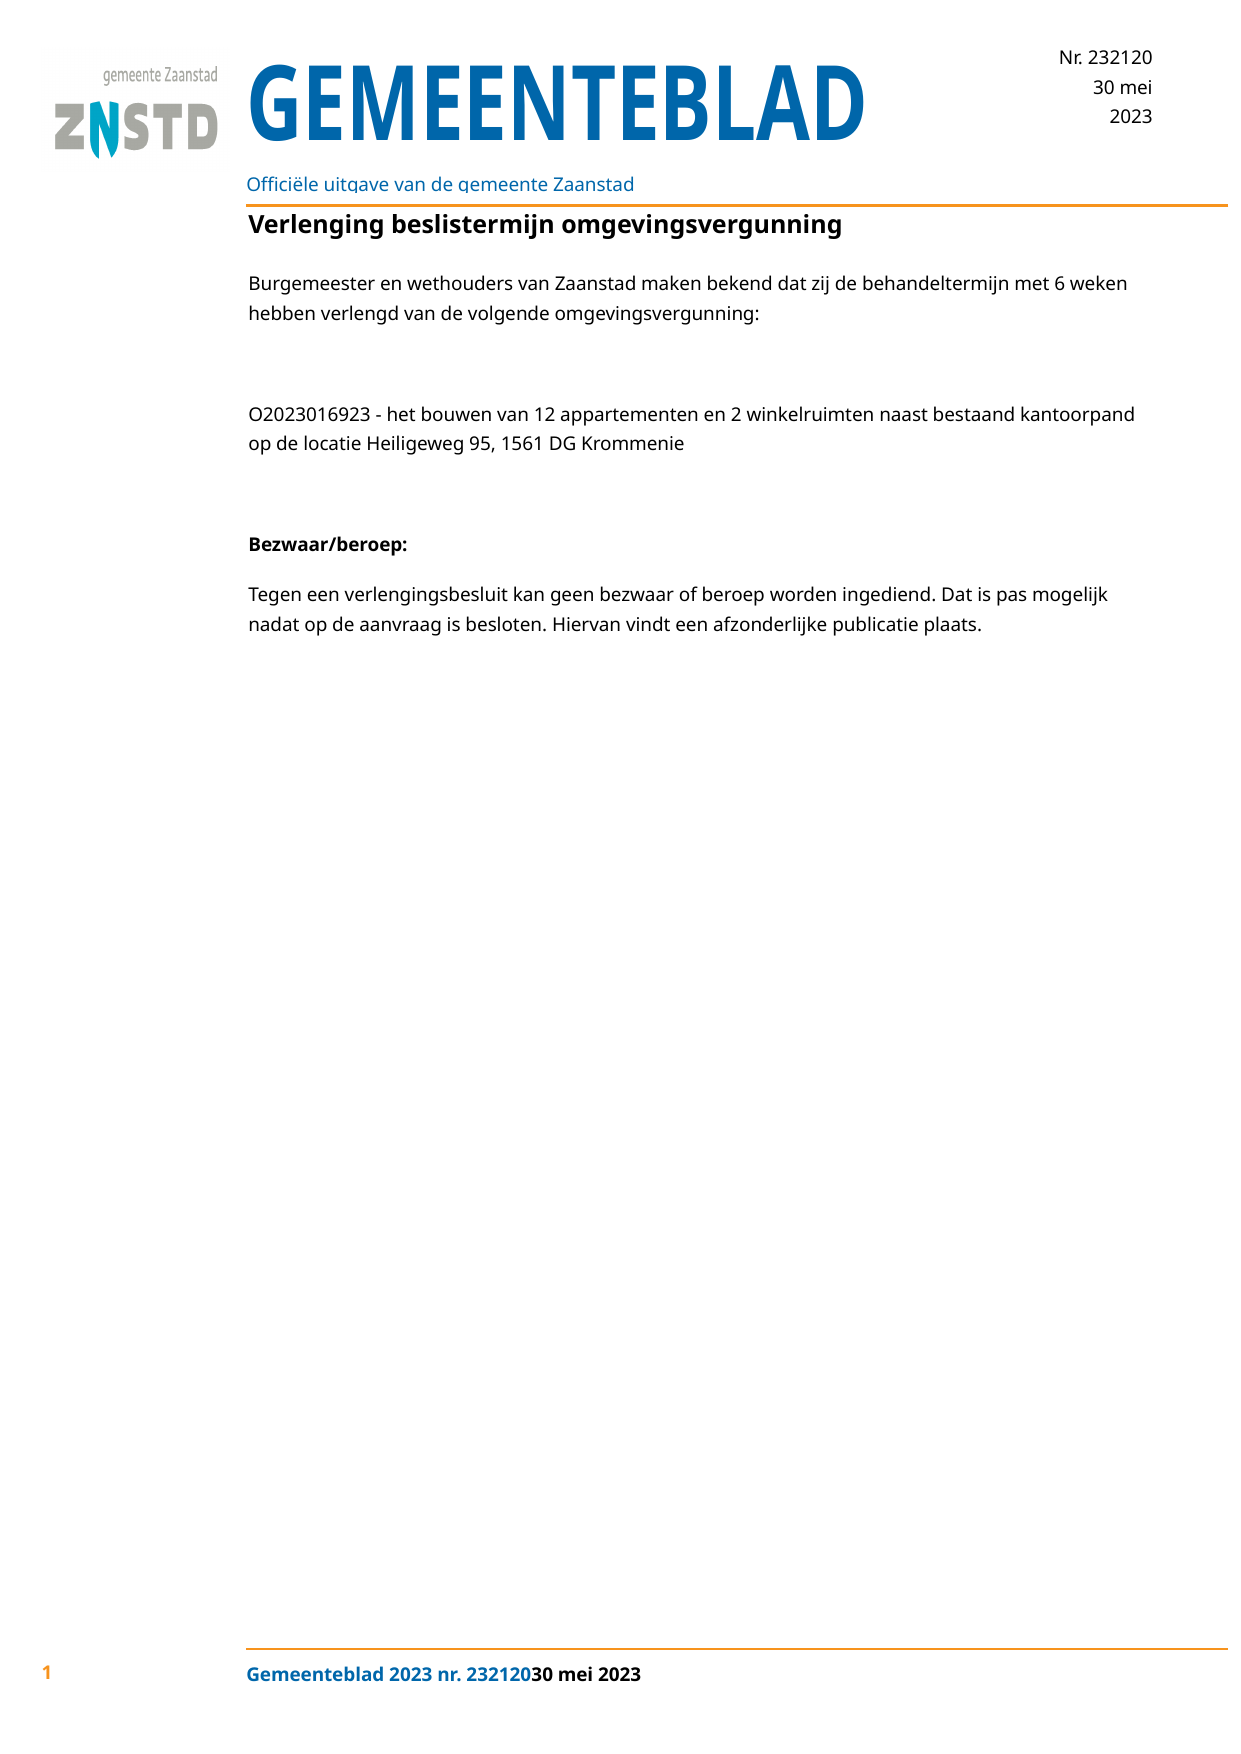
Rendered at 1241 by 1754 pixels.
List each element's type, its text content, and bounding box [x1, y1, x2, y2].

text Burgemeester en wethouders van Zaanstad maken bekend dat zij de behandeltermijn met 6 weken hebben verlengd van de volgende omgevingsvergunning: [248, 270, 1152, 326]
text Verlenging beslistermijn omgevingsvergunning [248, 207, 1152, 241]
text O2023016923 - het bouwen van 12 appartementen en 2 winkelruimten naast bestaand kantoorpand op de locatie Heiligeweg 95, 1561 DG Krommenie [248, 401, 1152, 456]
picture [41, 47, 231, 172]
text Bezwaar/beroep: [248, 531, 1152, 557]
text Tegen een verlengingsbesluit kan geen bezwaar of beroep worden ingediend. Dat is pas mogelijk nadat op de aanvraag is besloten. Hiervan vindt een afzonderlijke publicatie plaats. [248, 582, 1152, 637]
